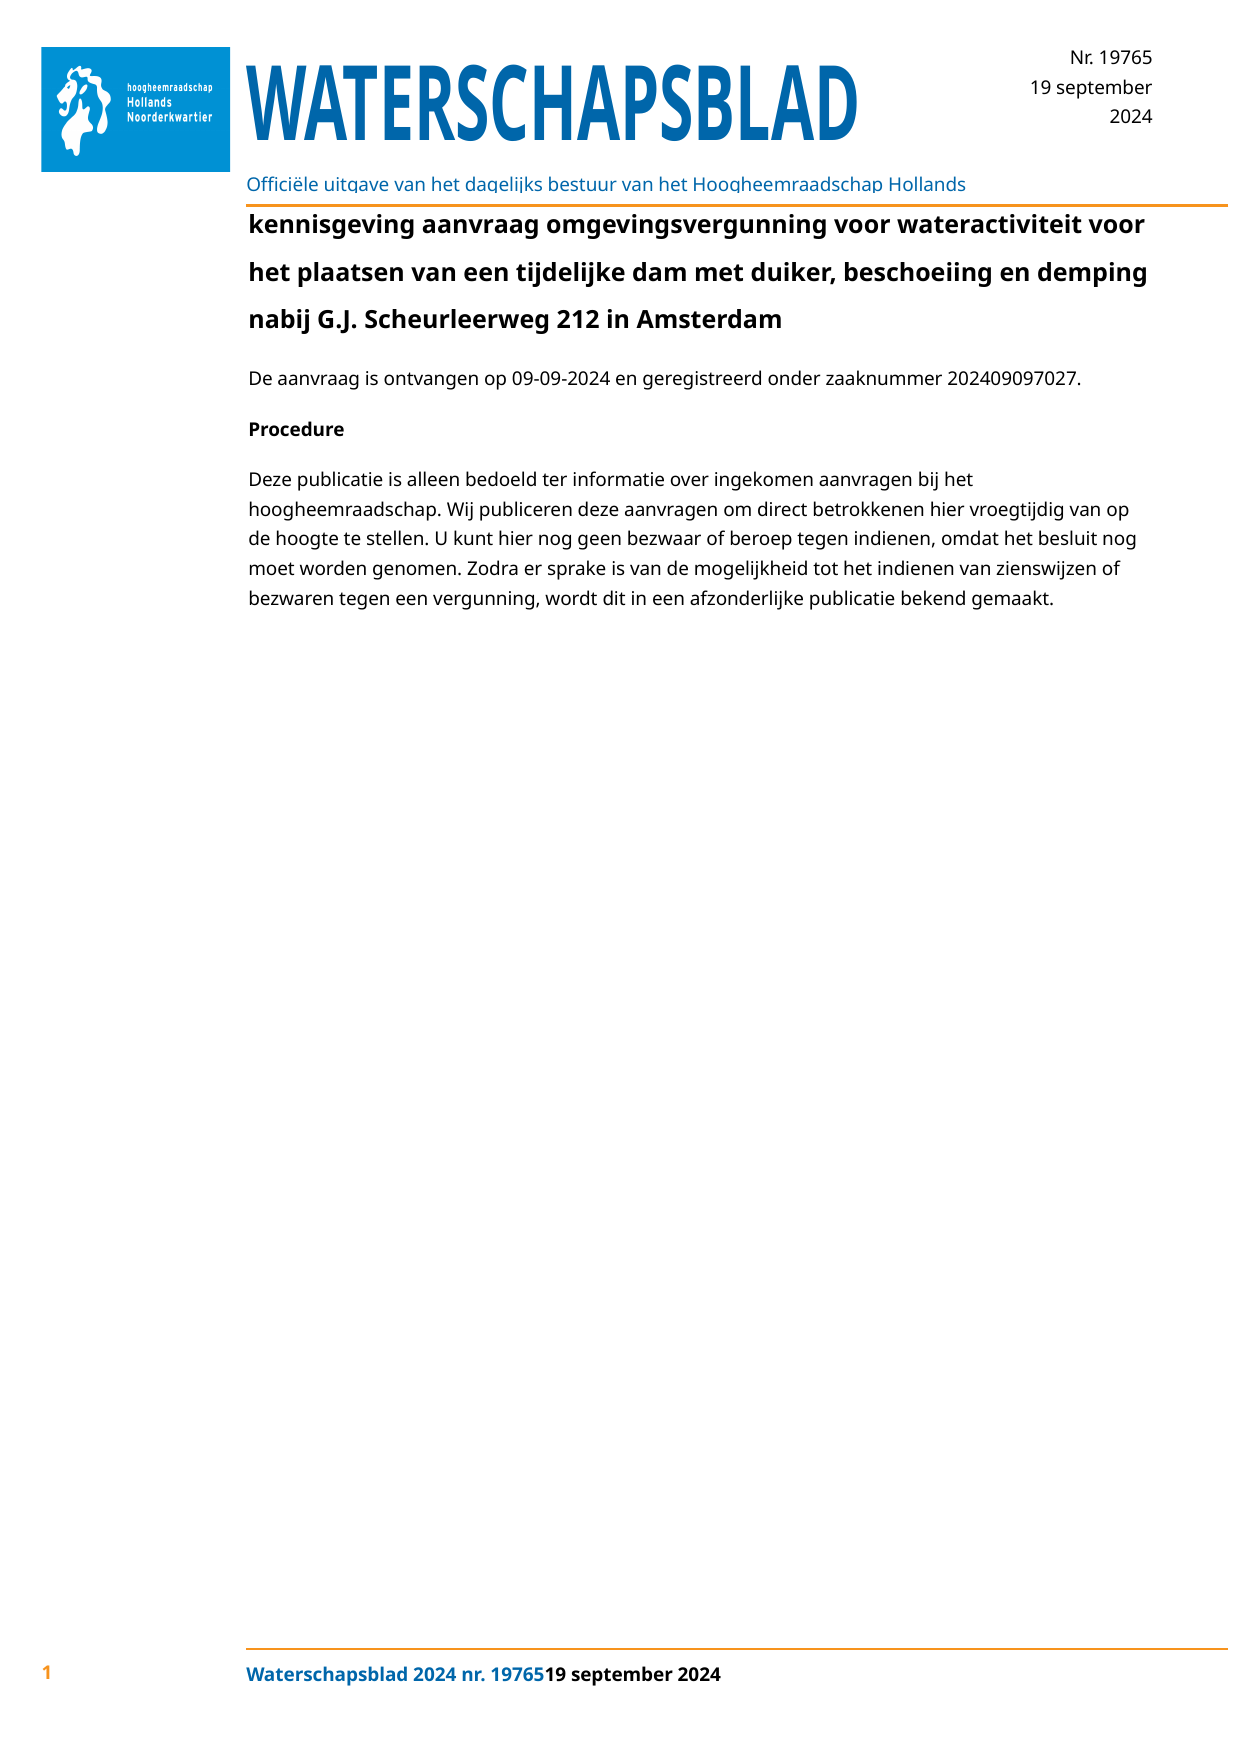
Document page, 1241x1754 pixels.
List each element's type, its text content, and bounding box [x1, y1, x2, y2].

picture [76, 67, 110, 133]
text De aanvraag is ontvangen op 09-09-2024 en geregistreerd onder zaaknummer 202409097027. [248, 366, 1152, 391]
picture [58, 80, 77, 116]
picture [68, 69, 73, 79]
picture [128, 113, 133, 121]
text kennisgeving aanvraag omgevingsvergunning voor wateractiviteit voor het plaatsen van een tijdelijke dam met duiker, beschoeiing en demping nabij G.J. Scheurleerweg 212 in Amsterdam [248, 207, 1152, 336]
picture [62, 100, 92, 155]
picture [80, 86, 87, 93]
text Deze publicatie is alleen bedoeld ter informatie over ingekomen aanvragen bij het hoogheemraadschap. Wij publiceren deze aanvragen om direct betrokkenen hier vroegtijdig van op de hoogte te stellen. U kunt hier nog geen bezwaar of beroep tegen indienen, omdat het besluit nog moet worden genomen. Zodra er sprake is van de mogelijkheid tot het indienen van zienswijzen of bezwaren tegen een vergunning, wordt dit in een afzonderlijke publicatie bekend gemaakt. [248, 466, 1152, 610]
text Procedure [248, 416, 1152, 442]
picture [128, 98, 133, 106]
